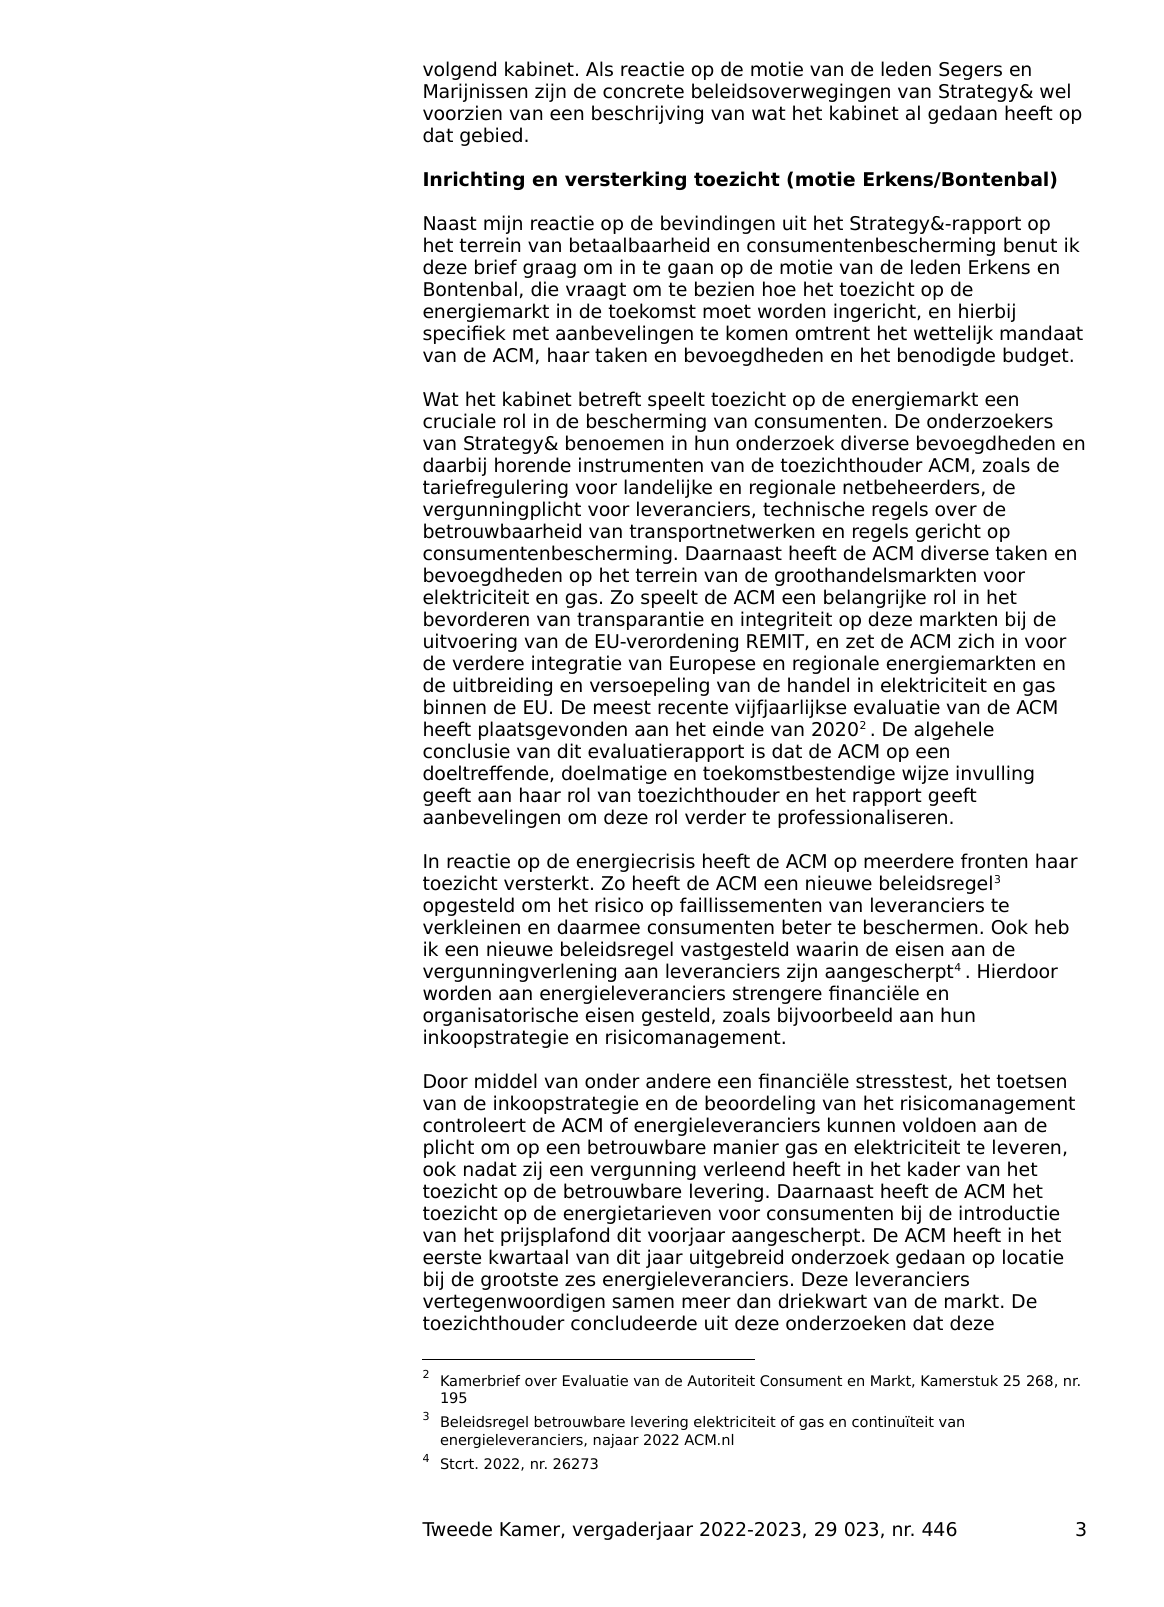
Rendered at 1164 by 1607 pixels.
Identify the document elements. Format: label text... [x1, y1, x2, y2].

text Stcrt. 2022, nr. 26273 [422, 1452, 1087, 1474]
text volgend kabinet. Als reactie op de motie van de leden Segers en Marijnissen zijn de concrete beleidsoverwegingen van Strategy& wel voorzien van een beschrijving van wat het kabinet al gedaan heeft op dat gebied. [422, 59, 1087, 147]
subtitle Inrichting en versterking toezicht (motie Erkens/Bontenbal) [422, 169, 1087, 191]
text Beleidsregel betrouwbare levering elektriciteit of gas en continuïteit van energieleveranciers, najaar 2022 ACM.nl [422, 1410, 1087, 1449]
text In reactie op de energiecrisis heeft de ACM op meerdere fronten haar toezicht versterkt. Zo heeft de ACM een nieuwe beleidsregel opgesteld om het risico op faillissementen van leveranciers te verkleinen en daarmee consumenten beter te beschermen. Ook heb ik een nieuwe beleidsregel vastgesteld waarin de eisen aan de vergunningverlening aan leveranciers zijn aangescherpt. Hierdoor worden aan energieleveranciers strengere financiële en organisatorische eisen gesteld, zoals bijvoorbeeld aan hun inkoopstrategie en risicomanagement. [422, 851, 1087, 1049]
text Naast mijn reactie op de bevindingen uit het Strategy&-rapport op het terrein van betaalbaarheid en consumentenbescherming benut ik deze brief graag om in te gaan op de motie van de leden Erkens en Bontenbal, die vraagt om te bezien hoe het toezicht op de energiemarkt in de toekomst moet worden ingericht, en hierbij specifiek met aanbevelingen te komen omtrent het wettelijk mandaat van de ACM, haar taken en bevoegdheden en het benodigde budget. [422, 213, 1087, 367]
text Kamerbrief over Evaluatie van de Autoriteit Consument en Markt, Kamerstuk 25 268, nr. 195 [422, 1368, 1087, 1407]
text Wat het kabinet betreft speelt toezicht op de energiemarkt een cruciale rol in de bescherming van consumenten. De onderzoekers van Strategy& benoemen in hun onderzoek diverse bevoegdheden en daarbij horende instrumenten van de toezichthouder ACM, zoals de tariefregulering voor landelijke en regionale netbeheerders, de vergunningplicht voor leveranciers, technische regels over de betrouwbaarheid van transportnetwerken en regels gericht op consumentenbescherming. Daarnaast heeft de ACM diverse taken en bevoegdheden op het terrein van de groothandelsmarkten voor elektriciteit en gas. Zo speelt de ACM een belangrijke rol in het bevorderen van transparantie en integriteit op deze markten bij de uitvoering van de EU-verordening REMIT, en zet de ACM zich in voor de verdere integratie van Europese en regionale energiemarkten en de uitbreiding en versoepeling van de handel in elektriciteit en gas binnen de EU. De meest recente vijfjaarlijkse evaluatie van de ACM heeft plaatsgevonden aan het einde van 2020. De algehele conclusie van dit evaluatierapport is dat de ACM op een doeltreffende, doelmatige en toekomstbestendige wijze invulling geeft aan haar rol van toezichthouder en het rapport geeft aanbevelingen om deze rol verder te professionaliseren. [422, 389, 1087, 829]
text Door middel van onder andere een financiële stresstest, het toetsen van de inkoopstrategie en de beoordeling van het risicomanagement controleert de ACM of energieleveranciers kunnen voldoen aan de plicht om op een betrouwbare manier gas en elektriciteit te leveren, ook nadat zij een vergunning verleend heeft in het kader van het toezicht op de betrouwbare levering. Daarnaast heeft de ACM het toezicht op de energietarieven voor consumenten bij de introductie van het prijsplafond dit voorjaar aangescherpt. De ACM heeft in het eerste kwartaal van dit jaar uitgebreid onderzoek gedaan op locatie bij de grootste zes energieleveranciers. Deze leveranciers vertegenwoordigen samen meer dan driekwart van de markt. De toezichthouder concludeerde uit deze onderzoeken dat deze [422, 1071, 1087, 1335]
